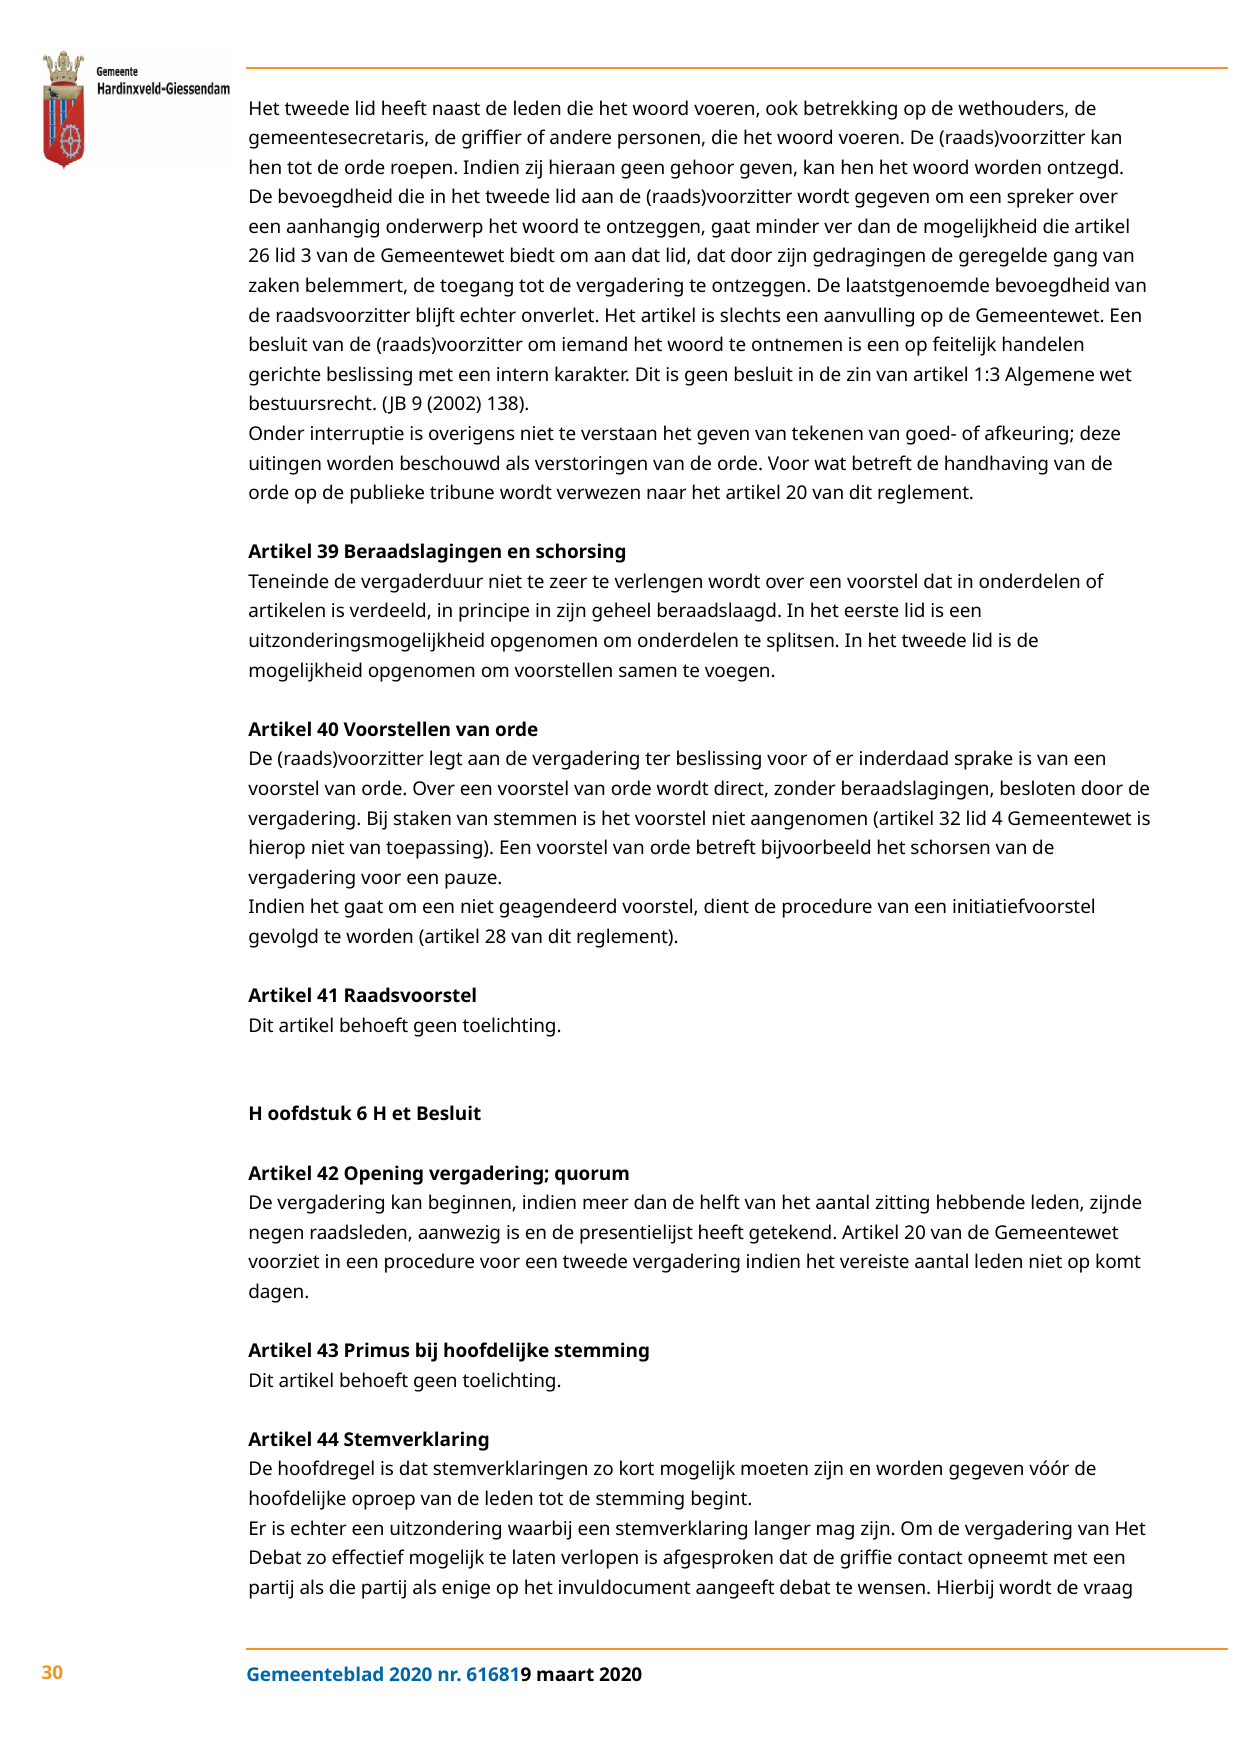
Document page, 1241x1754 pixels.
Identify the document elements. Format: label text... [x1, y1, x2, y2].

text Dit artikel behoeft geen toelichting. [248, 1367, 1152, 1393]
text Het tweede lid heeft naast de leden die het woord voeren, ook betrekking op de wethouders, de gemeentesecretaris, de griffier of andere personen, die het woord voeren. De (raads)voorzitter kan hen tot de orde roepen. Indien zij hieraan geen gehoor geven, kan hen het woord worden ontzegd. [248, 95, 1152, 180]
text Artikel 42 Opening vergadering; quorum [248, 1160, 1152, 1186]
text Artikel 39 Beraadslagingen en schorsing [248, 538, 1152, 564]
text De (raads)voorzitter legt aan de vergadering ter beslissing voor of er inderdaad sprake is van een voorstel van orde. Over een voorstel van orde wordt direct, zonder beraadslagingen, besloten door de vergadering. Bij staken van stemmen is het voorstel niet aangenomen (artikel 32 lid 4 Gemeentewet is hierop niet van toepassing). Een voorstel van orde betreft bijvoorbeeld het schorsen van de vergadering voor een pauze. [248, 746, 1152, 890]
text Teneinde de vergaderduur niet te zeer te verlengen wordt over een voorstel dat in onderdelen of artikelen is verdeeld, in principe in zijn geheel beraadslaagd. In het eerste lid is een uitzonderingsmogelijkheid opgenomen om onderdelen te splitsen. In het tweede lid is de mogelijkheid opgenomen om voorstellen samen te voegen. [248, 568, 1152, 683]
text Er is echter een uitzondering waarbij een stemverklaring langer mag zijn. Om de vergadering van Het Debat zo effectief mogelijk te laten verlopen is afgesproken dat de griffie contact opneemt met een partij als die partij als enige op het invuldocument aangeeft debat te wensen. Hierbij wordt de vraag [248, 1515, 1152, 1600]
text Artikel 43 Primus bij hoofdelijke stemming [248, 1337, 1152, 1363]
text Artikel 40 Voorstellen van orde [248, 716, 1152, 742]
text Onder interruptie is overigens niet te verstaan het geven van tekenen van goed- of afkeuring; deze uitingen worden beschouwd als verstoringen van de orde. Voor wat betreft de handhaving van de orde op de publieke tribune wordt verwezen naar het artikel 20 van dit reglement. [248, 420, 1152, 505]
text De bevoegdheid die in het tweede lid aan de (raads)voorzitter wordt gegeven om een spreker over een aanhangig onderwerp het woord te ontzeggen, gaat minder ver dan de mogelijkheid die artikel 26 lid 3 van de Gemeentewet biedt om aan dat lid, dat door zijn gedragingen de geregelde gang van zaken belemmert, de toegang tot de vergadering te ontzeggen. De laatstgenoemde bevoegdheid van de raadsvoorzitter blijft echter onverlet. Het artikel is slechts een aanvulling op de Gemeentewet. Een besluit van de (raads)voorzitter om iemand het woord te ontnemen is een op feitelijk handelen gerichte beslissing met een intern karakter. Dit is geen besluit in de zin van artikel 1:3 Algemene wet bestuursrecht. (JB 9 (2002) 138). [248, 183, 1152, 416]
text H oofdstuk 6 H et Besluit [248, 1101, 1152, 1126]
text Indien het gaat om een niet geagendeerd voorstel, dient de procedure van een initiatiefvoorstel gevolgd te worden (artikel 28 van dit reglement). [248, 893, 1152, 949]
text Artikel 41 Raadsvoorstel [248, 982, 1152, 1008]
text Artikel 44 Stemverklaring [248, 1426, 1152, 1452]
text De vergadering kan beginnen, indien meer dan de helft van het aantal zitting hebbende leden, zijnde negen raadsleden, aanwezig is en de presentielijst heeft getekend. Artikel 20 van de Gemeentewet voorziet in een procedure voor een tweede vergadering indien het vereiste aantal leden niet op komt dagen. [248, 1189, 1152, 1304]
text De hoofdregel is dat stemverklaringen zo kort mogelijk moeten zijn en worden gegeven vóór de hoofdelijke oproep van de leden tot de stemming begint. [248, 1456, 1152, 1511]
picture [41, 47, 231, 172]
text Dit artikel behoeft geen toelichting. [248, 1012, 1152, 1038]
